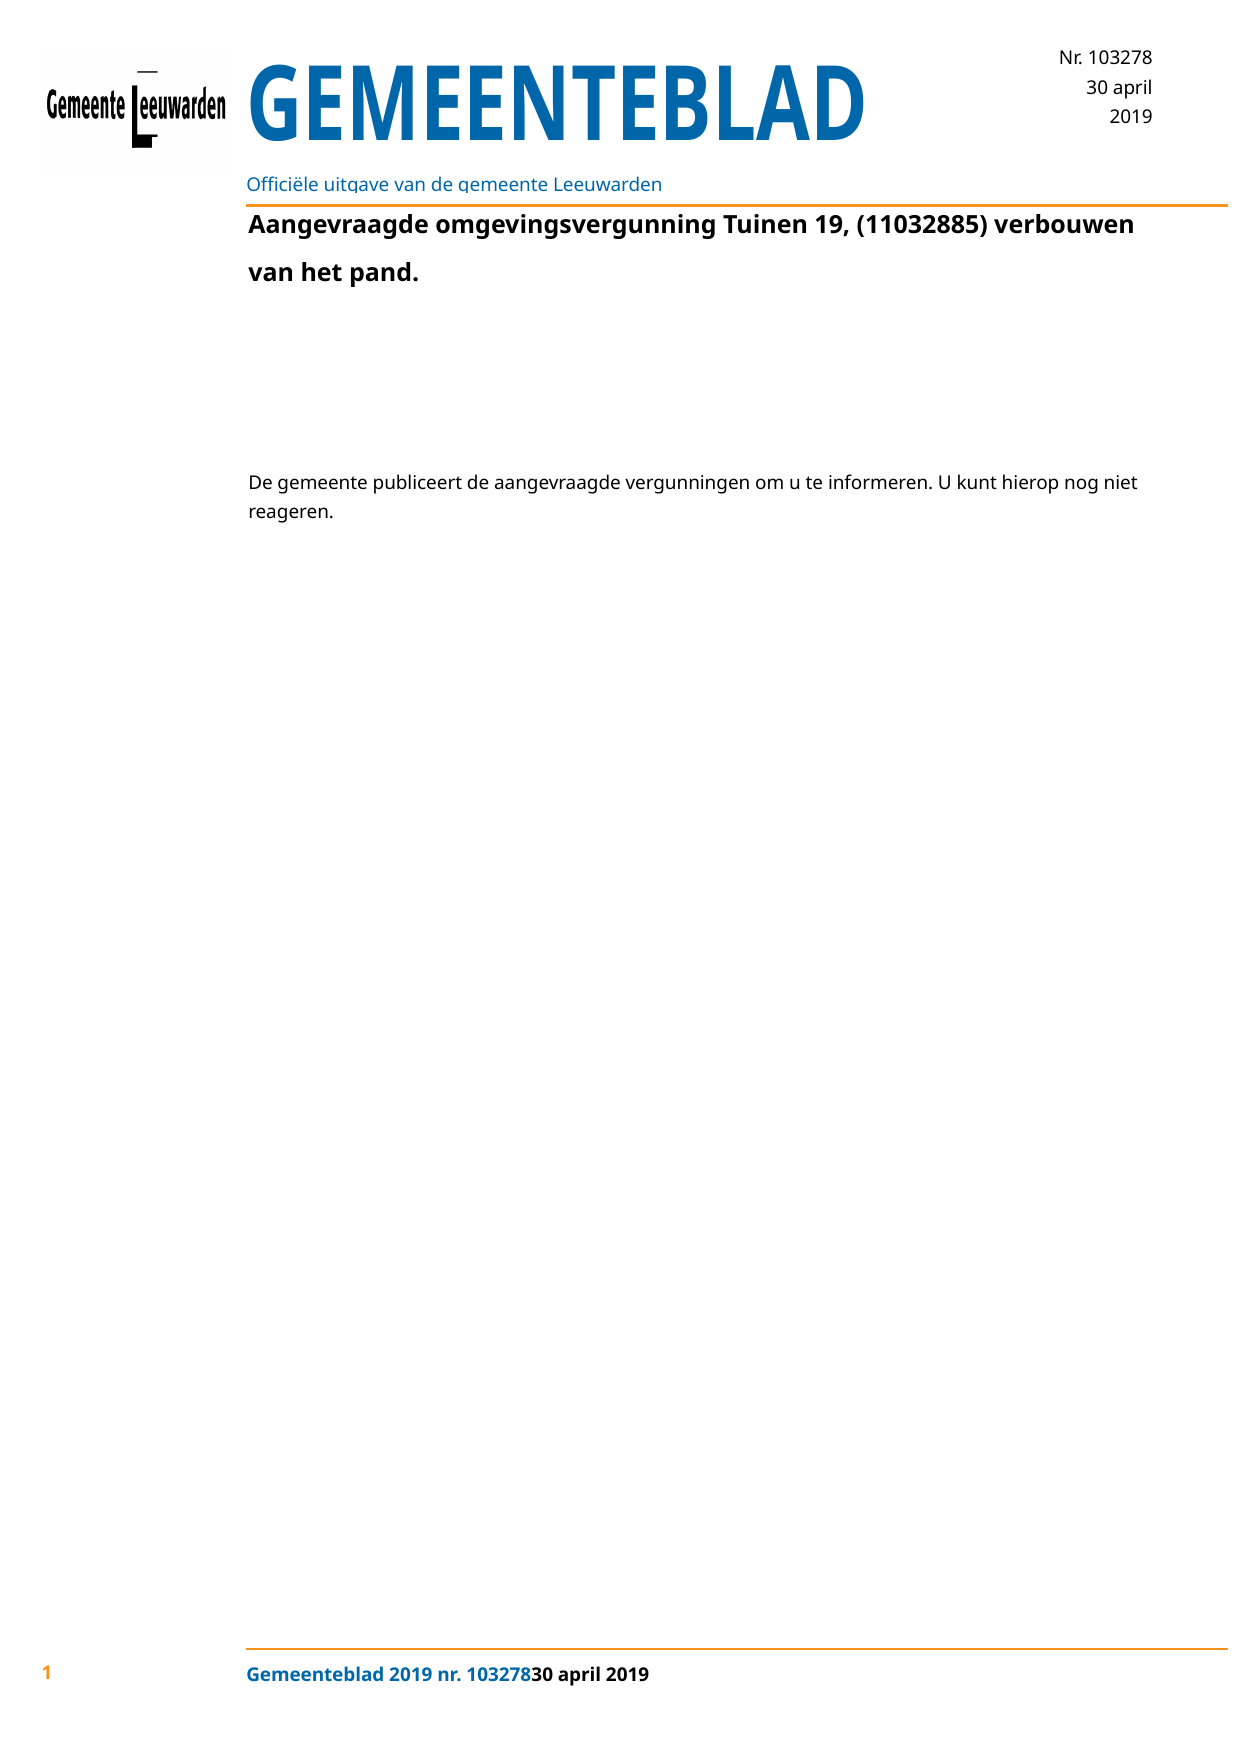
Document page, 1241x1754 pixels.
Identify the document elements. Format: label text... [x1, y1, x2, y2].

text De gemeente publiceert de aangevraagde vergunningen om u te informeren. U kunt hierop nog niet reageren. [248, 469, 1152, 524]
picture [41, 47, 231, 172]
text Aangevraagde omgevingsvergunning Tuinen 19, (11032885) verbouwen van het pand. [248, 207, 1152, 288]
